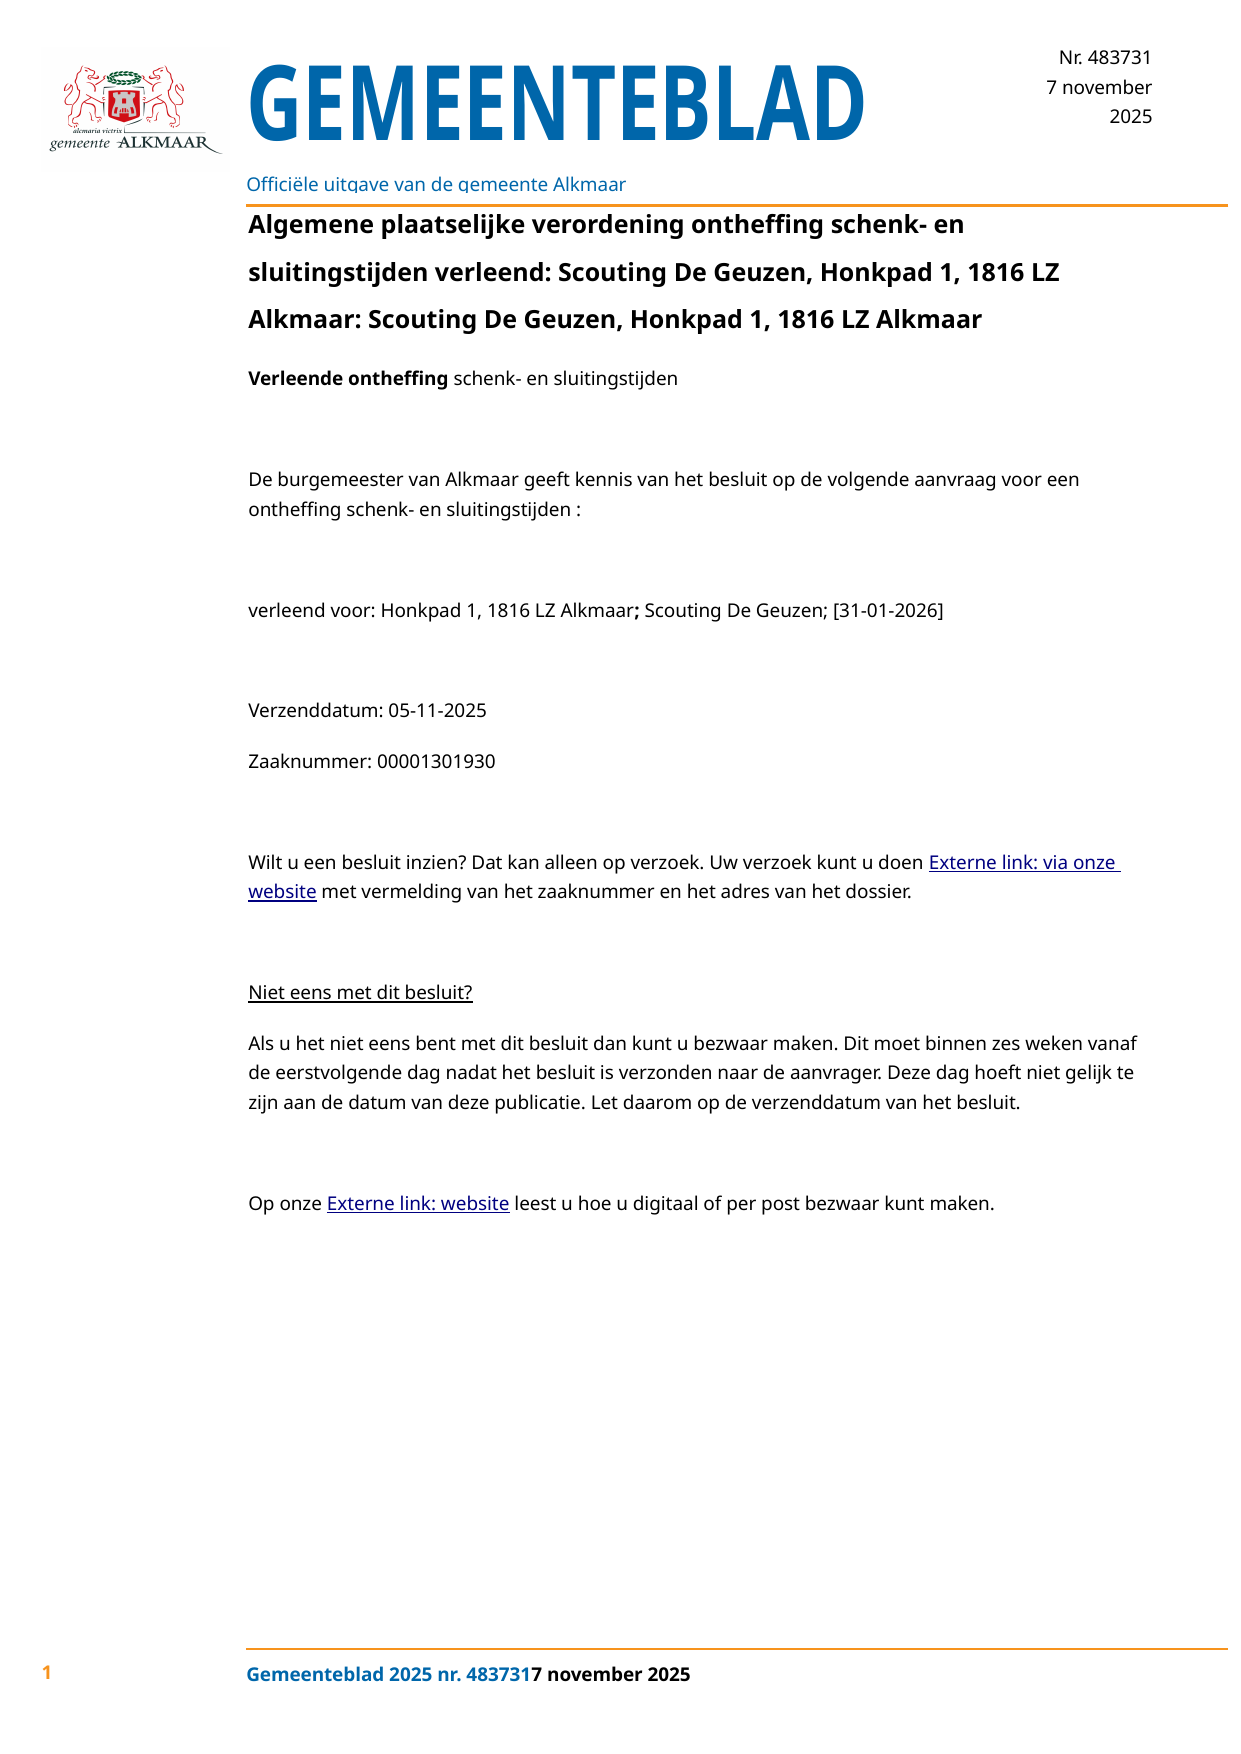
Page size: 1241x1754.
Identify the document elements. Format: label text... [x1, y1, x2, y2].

text Verzenddatum: 05-11-2025 [248, 698, 1152, 723]
text De burgemeester van Alkmaar geeft kennis van het besluit op de volgende aanvraag voor een ontheffing schenk- en sluitingstijden : [248, 466, 1152, 522]
text Wilt u een besluit inzien? Dat kan alleen op verzoek. Uw verzoek kunt u doen Externe link: via onze website met vermelding van het zaaknummer en het adres van het dossier. [248, 849, 1152, 904]
picture [41, 47, 231, 172]
text Algemene plaatselijke verordening ontheffing schenk- en sluitingstijden verleend: Scouting De Geuzen, Honkpad 1, 1816 LZ Alkmaar: Scouting De Geuzen, Honkpad 1, 1816 LZ Alkmaar [248, 207, 1152, 336]
text Op onze Externe link: website leest u hoe u digitaal of per post bezwaar kunt maken. [248, 1190, 1152, 1215]
text Verleende ontheffing schenk- en sluitingstijden [248, 366, 1152, 391]
text verleend voor: Honkpad 1, 1816 LZ Alkmaar; Scouting De Geuzen; [31-01-2026] [248, 597, 1152, 622]
text Zaaknummer: 00001301930 [248, 748, 1152, 774]
text Als u het niet eens bent met dit besluit dan kunt u bezwaar maken. Dit moet binnen zes weken vanaf de eerstvolgende dag nadat het besluit is verzonden naar de aanvrager. Deze dag hoeft niet gelijk te zijn aan de datum van deze publicatie. Let daarom op de verzenddatum van het besluit. [248, 1030, 1152, 1114]
text Niet eens met dit besluit? [248, 979, 1152, 1005]
